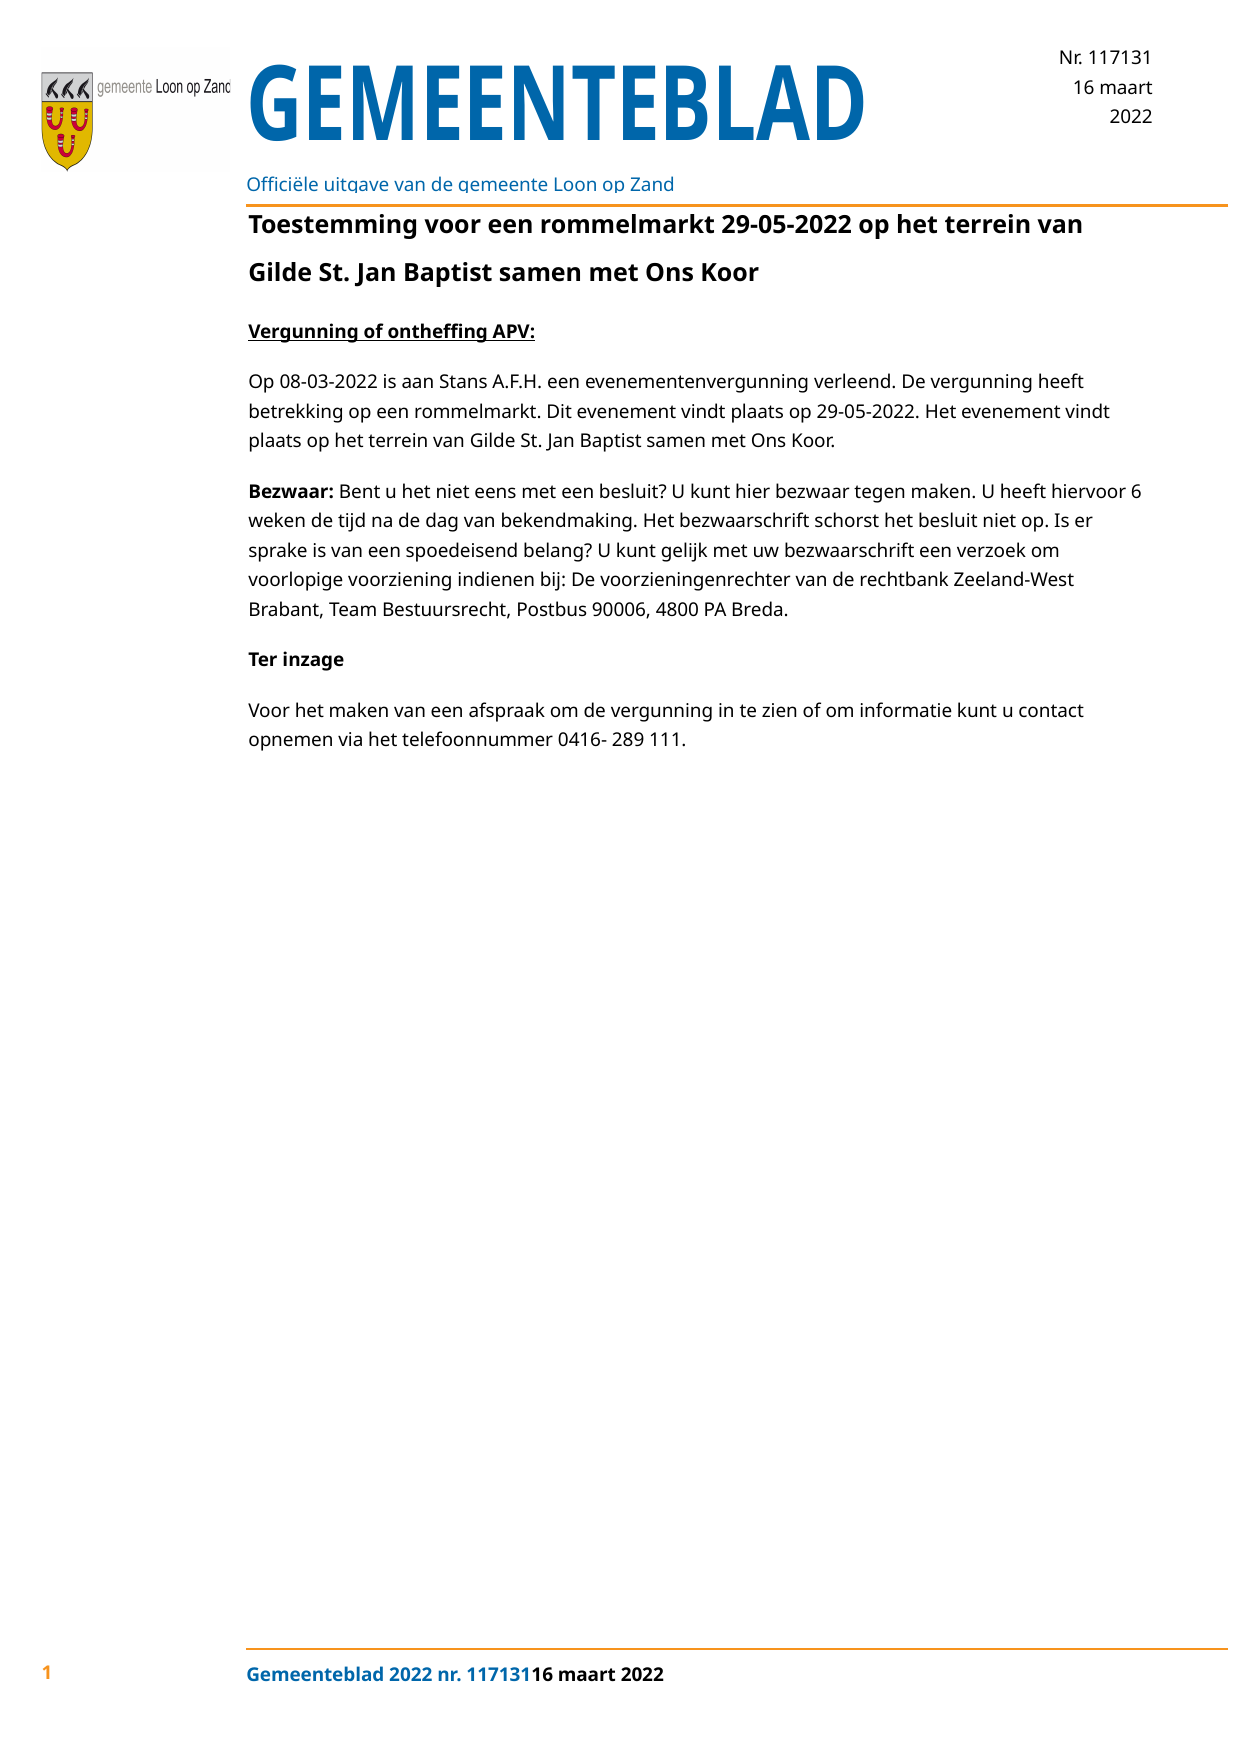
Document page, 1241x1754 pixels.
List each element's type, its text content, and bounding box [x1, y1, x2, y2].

text Vergunning of ontheffing APV: [248, 318, 1152, 344]
text Voor het maken van een afspraak om de vergunning in te zien of om informatie kunt u contact opnemen via het telefoonnummer 0416- 289 111. [248, 697, 1152, 752]
picture [41, 47, 231, 172]
text Toestemming voor een rommelmarkt 29-05-2022 op het terrein van Gilde St. Jan Baptist samen met Ons Koor [248, 207, 1152, 288]
text Ter inzage [248, 647, 1152, 672]
text Bezwaar: Bent u het niet eens met een besluit? U kunt hier bezwaar tegen maken. U heeft hiervoor 6 weken de tijd na de dag van bekendmaking. Het bezwaarschrift schorst het besluit niet op. Is er sprake is van een spoedeisend belang? U kunt gelijk met uw bezwaarschrift een verzoek om voorlopige voorziening indienen bij: De voorzieningenrechter van de rechtbank Zeeland-West Brabant, Team Bestuursrecht, Postbus 90006, 4800 PA Breda. [248, 478, 1152, 622]
text Op 08-03-2022 is aan Stans A.F.H. een evenementenvergunning verleend. De vergunning heeft betrekking op een rommelmarkt. Dit evenement vindt plaats op 29-05-2022. Het evenement vindt plaats op het terrein van Gilde St. Jan Baptist samen met Ons Koor. [248, 368, 1152, 453]
